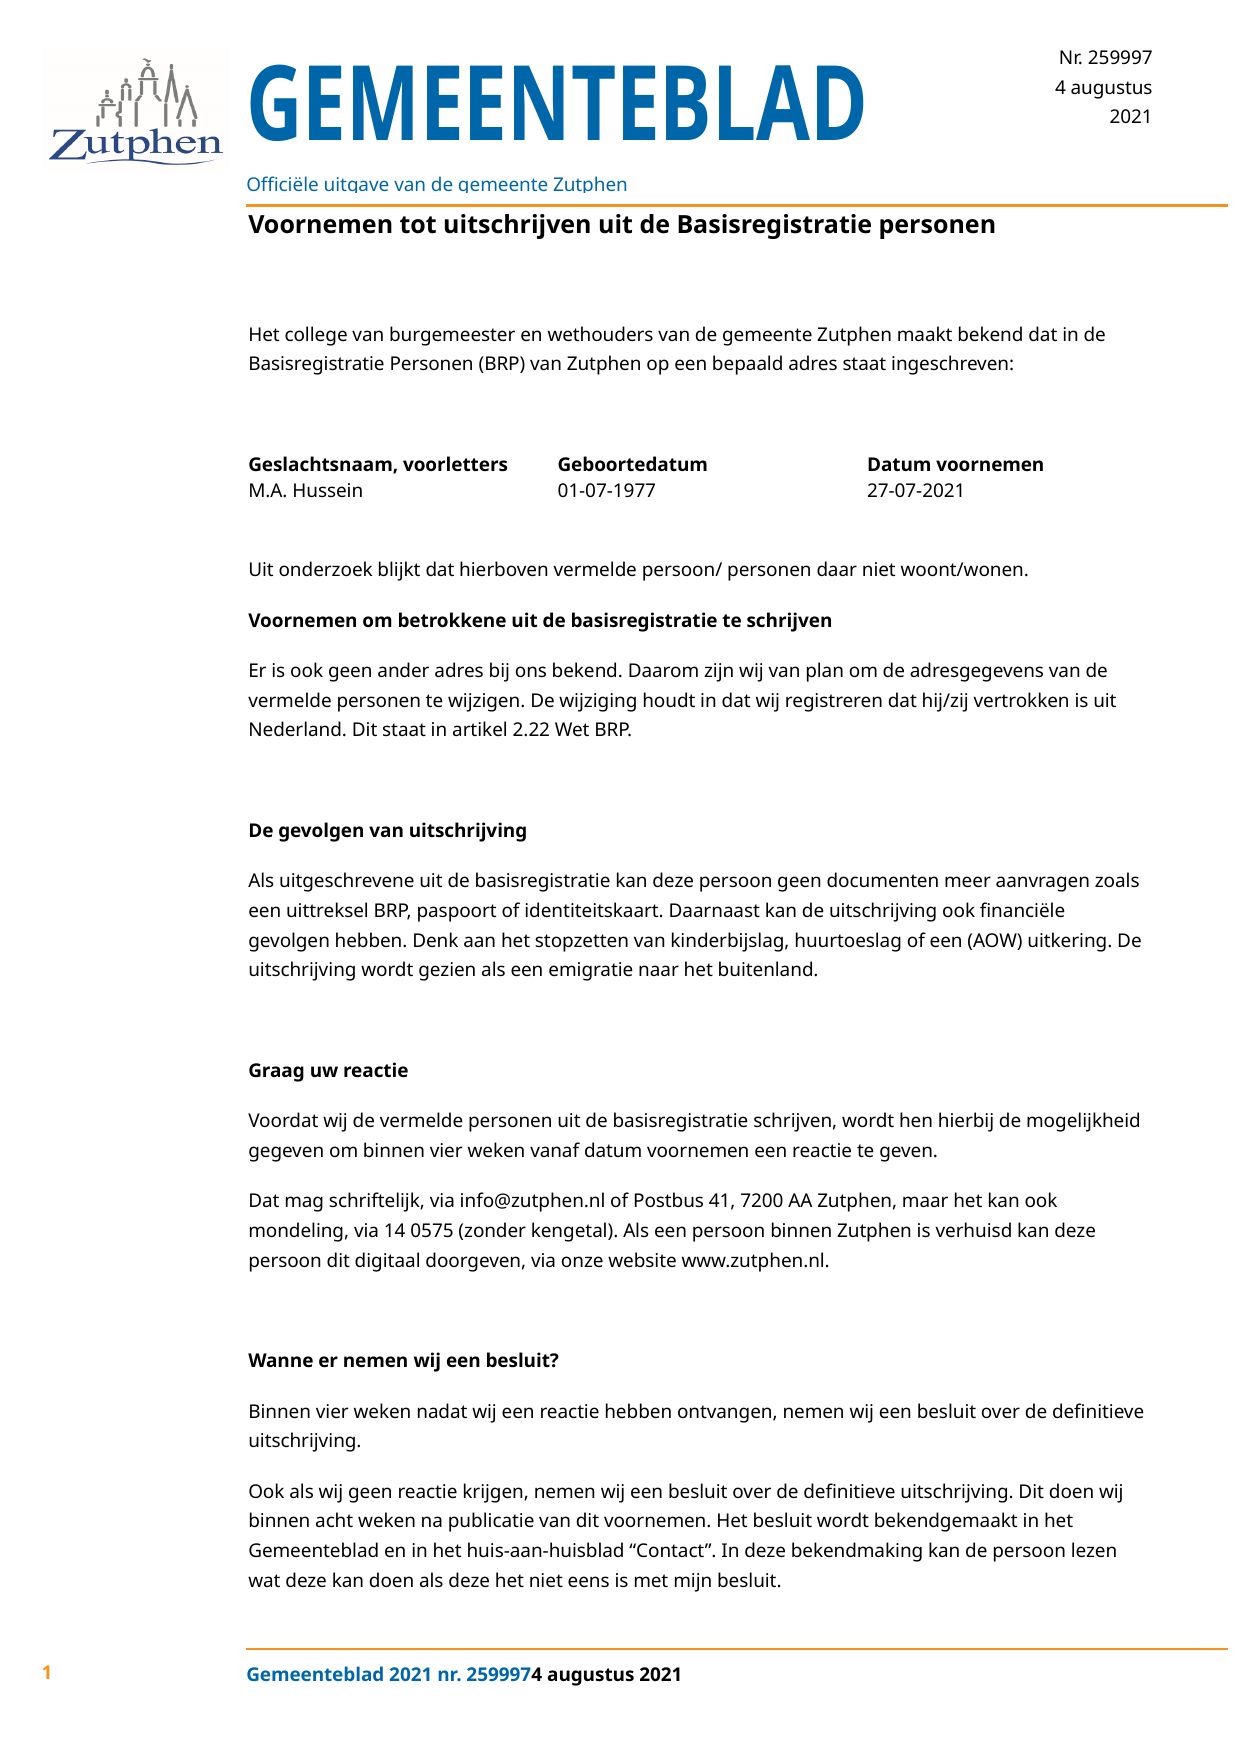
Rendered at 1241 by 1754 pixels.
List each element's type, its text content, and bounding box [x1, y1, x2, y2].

table_cell 27-07-2021 [867, 477, 1152, 503]
text Ook als wij geen reactie krijgen, nemen wij een besluit over de definitieve uitschrijving. Dit doen wij binnen acht weken na publicatie van dit voornemen. Het besluit wordt bekendgemaakt in het Gemeenteblad en in het huis-aan-huisblad “Contact”. In deze bekendmaking kan de persoon lezen wat deze kan doen als deze het niet eens is met mijn besluit. [248, 1478, 1152, 1592]
text Voornemen om betrokkene uit de basisregistratie te schrijven [248, 607, 1152, 632]
text Voornemen tot uitschrijven uit de Basisregistratie personen [248, 207, 1152, 241]
text Binnen vier weken nadat wij een reactie hebben ontvangen, nemen wij een besluit over de definitieve uitschrijving. [248, 1398, 1152, 1453]
text Als uitgeschrevene uit de basisregistratie kan deze persoon geen documenten meer aanvragen zoals een uittreksel BRP, paspoort of identiteitskaart. Daarnaast kan de uitschrijving ook financiële gevolgen hebben. Denk aan het stopzetten van kinderbijslag, huurtoeslag of een (AOW) uitkering. De uitschrijving wordt gezien als een emigratie naar het buitenland. [248, 868, 1152, 982]
text De gevolgen van uitschrijving [248, 817, 1152, 843]
picture [41, 47, 231, 172]
text Er is ook geen ander adres bij ons bekend. Daarom zijn wij van plan om de adresgegevens van de vermelde personen te wijzigen. De wijziging houdt in dat wij registreren dat hij/zij vertrokken is uit Nederland. Dit staat in artikel 2.22 Wet BRP. [248, 657, 1152, 742]
table_cell M.A. Hussein [248, 477, 557, 503]
text Het college van burgemeester en wethouders van de gemeente Zutphen maakt bekend dat in de Basisregistratie Personen (BRP) van Zutphen op een bepaald adres staat ingeschreven: [248, 321, 1152, 376]
table_header Geboortedatum [558, 451, 867, 477]
text Graag uw reactie [248, 1057, 1152, 1083]
table_cell 01-07-1977 [558, 477, 867, 503]
text Dat mag schriftelijk, via info@zutphen.nl of Postbus 41, 7200 AA Zutphen, maar het kan ook mondeling, via 14 0575 (zonder kengetal). Als een persoon binnen Zutphen is verhuisd kan deze persoon dit digitaal doorgeven, via onze website www.zutphen.nl. [248, 1188, 1152, 1272]
text Uit onderzoek blijkt dat hierboven vermelde persoon/ personen daar niet woont/wonen. [248, 556, 1152, 582]
table_header Datum voornemen [867, 451, 1152, 477]
text Wanne er nemen wij een besluit? [248, 1348, 1152, 1373]
table_header Geslachtsnaam, voorletters [248, 451, 557, 477]
text Voordat wij de vermelde personen uit de basisregistratie schrijven, wordt hen hierbij de mogelijkheid gegeven om binnen vier weken vanaf datum voornemen een reactie te geven. [248, 1108, 1152, 1163]
